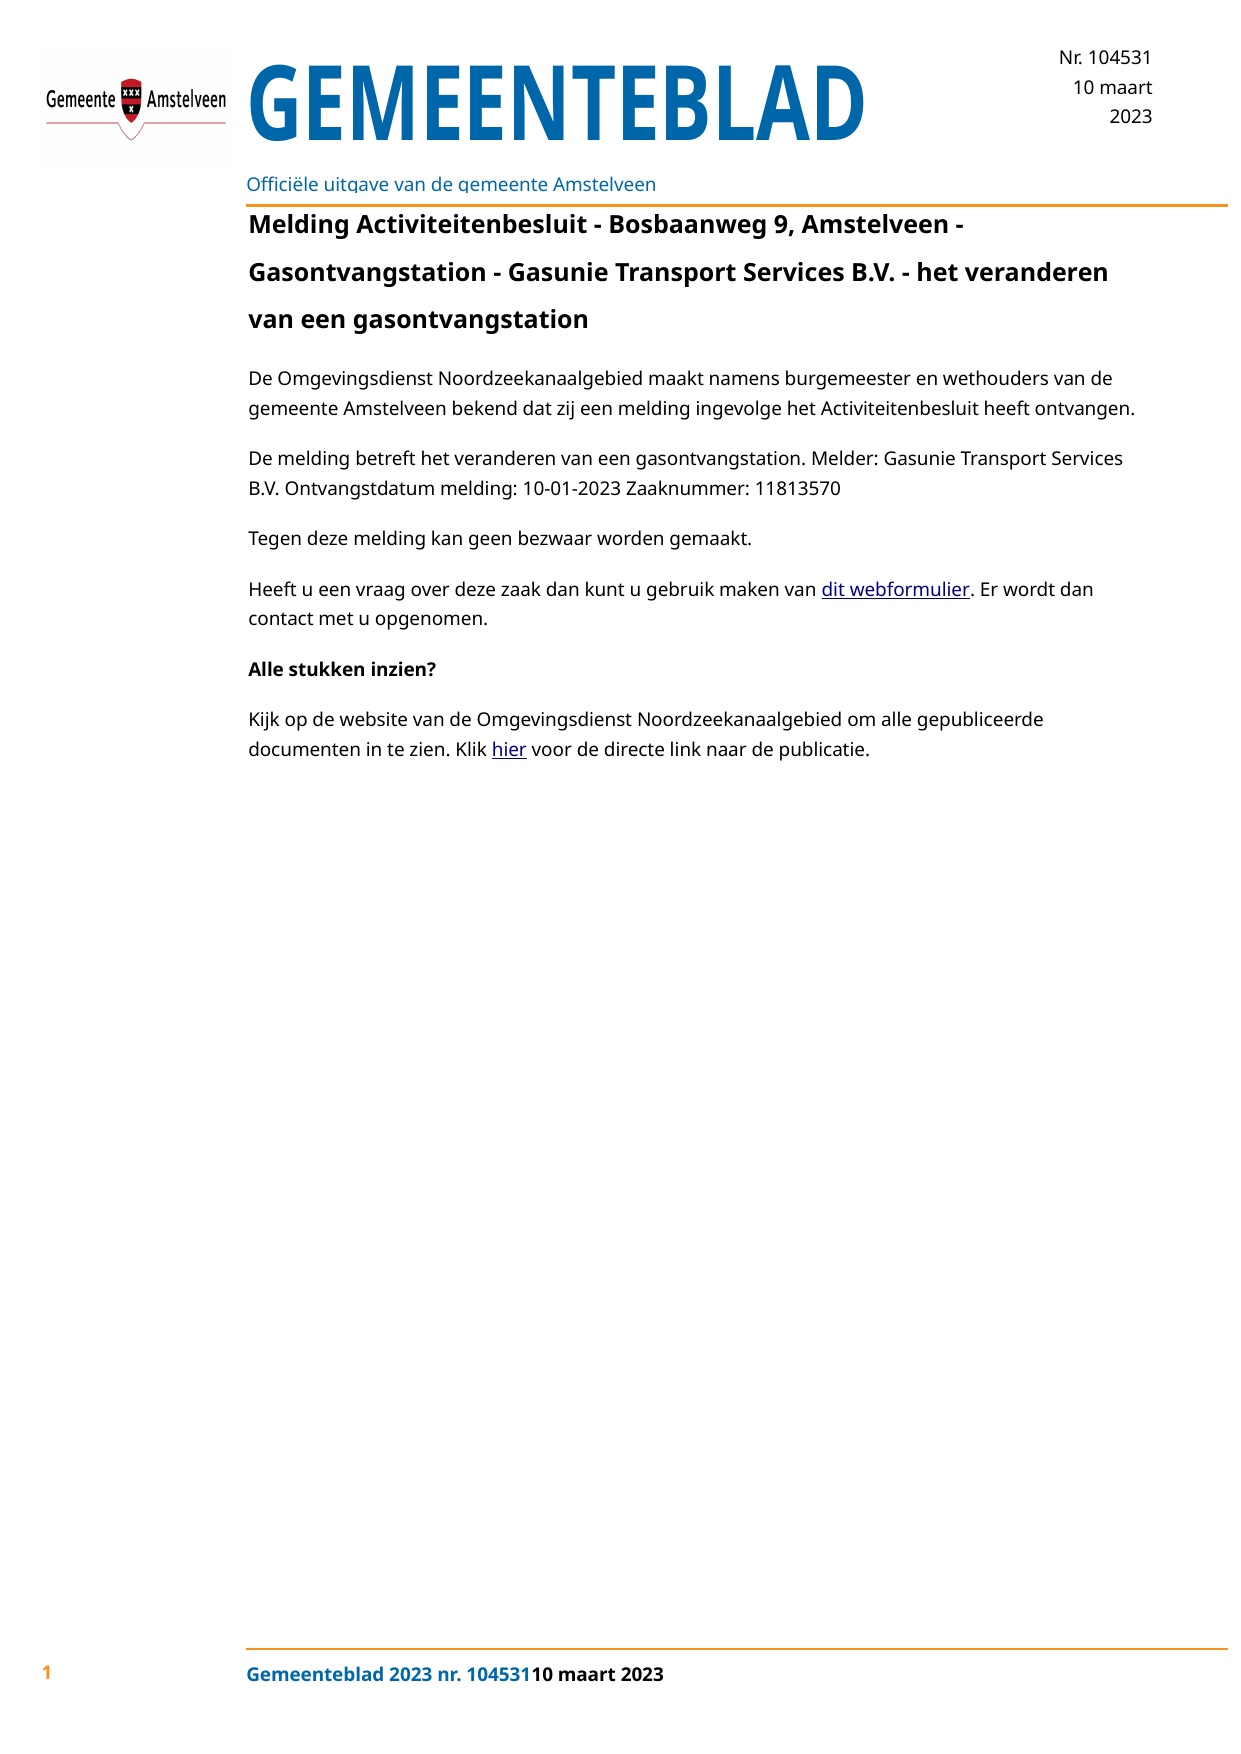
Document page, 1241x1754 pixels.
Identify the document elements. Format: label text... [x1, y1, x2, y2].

text De Omgevingsdienst Noordzeekanaalgebied maakt namens burgemeester en wethouders van de gemeente Amstelveen bekend dat zij een melding ingevolge het Activiteitenbesluit heeft ontvangen. [248, 366, 1152, 421]
text Alle stukken inzien? [248, 656, 1152, 682]
text De melding betreft het veranderen van een gasontvangstation. Melder: Gasunie Transport Services B.V. Ontvangstdatum melding: 10-01-2023 Zaaknummer: 11813570 [248, 446, 1152, 501]
text Kijk op de website van de Omgevingsdienst Noordzeekanaalgebied om alle gepubliceerde documenten in te zien. Klik hier voor de directe link naar de publicatie. [248, 706, 1152, 762]
text Melding Activiteitenbesluit - Bosbaanweg 9, Amstelveen - Gasontvangstation - Gasunie Transport Services B.V. - het veranderen van een gasontvangstation [248, 207, 1152, 336]
text Heeft u een vraag over deze zaak dan kunt u gebruik maken van dit webformulier. Er wordt dan contact met u opgenomen. [248, 576, 1152, 631]
picture [41, 47, 231, 172]
text Tegen deze melding kan geen bezwaar worden gemaakt. [248, 526, 1152, 551]
